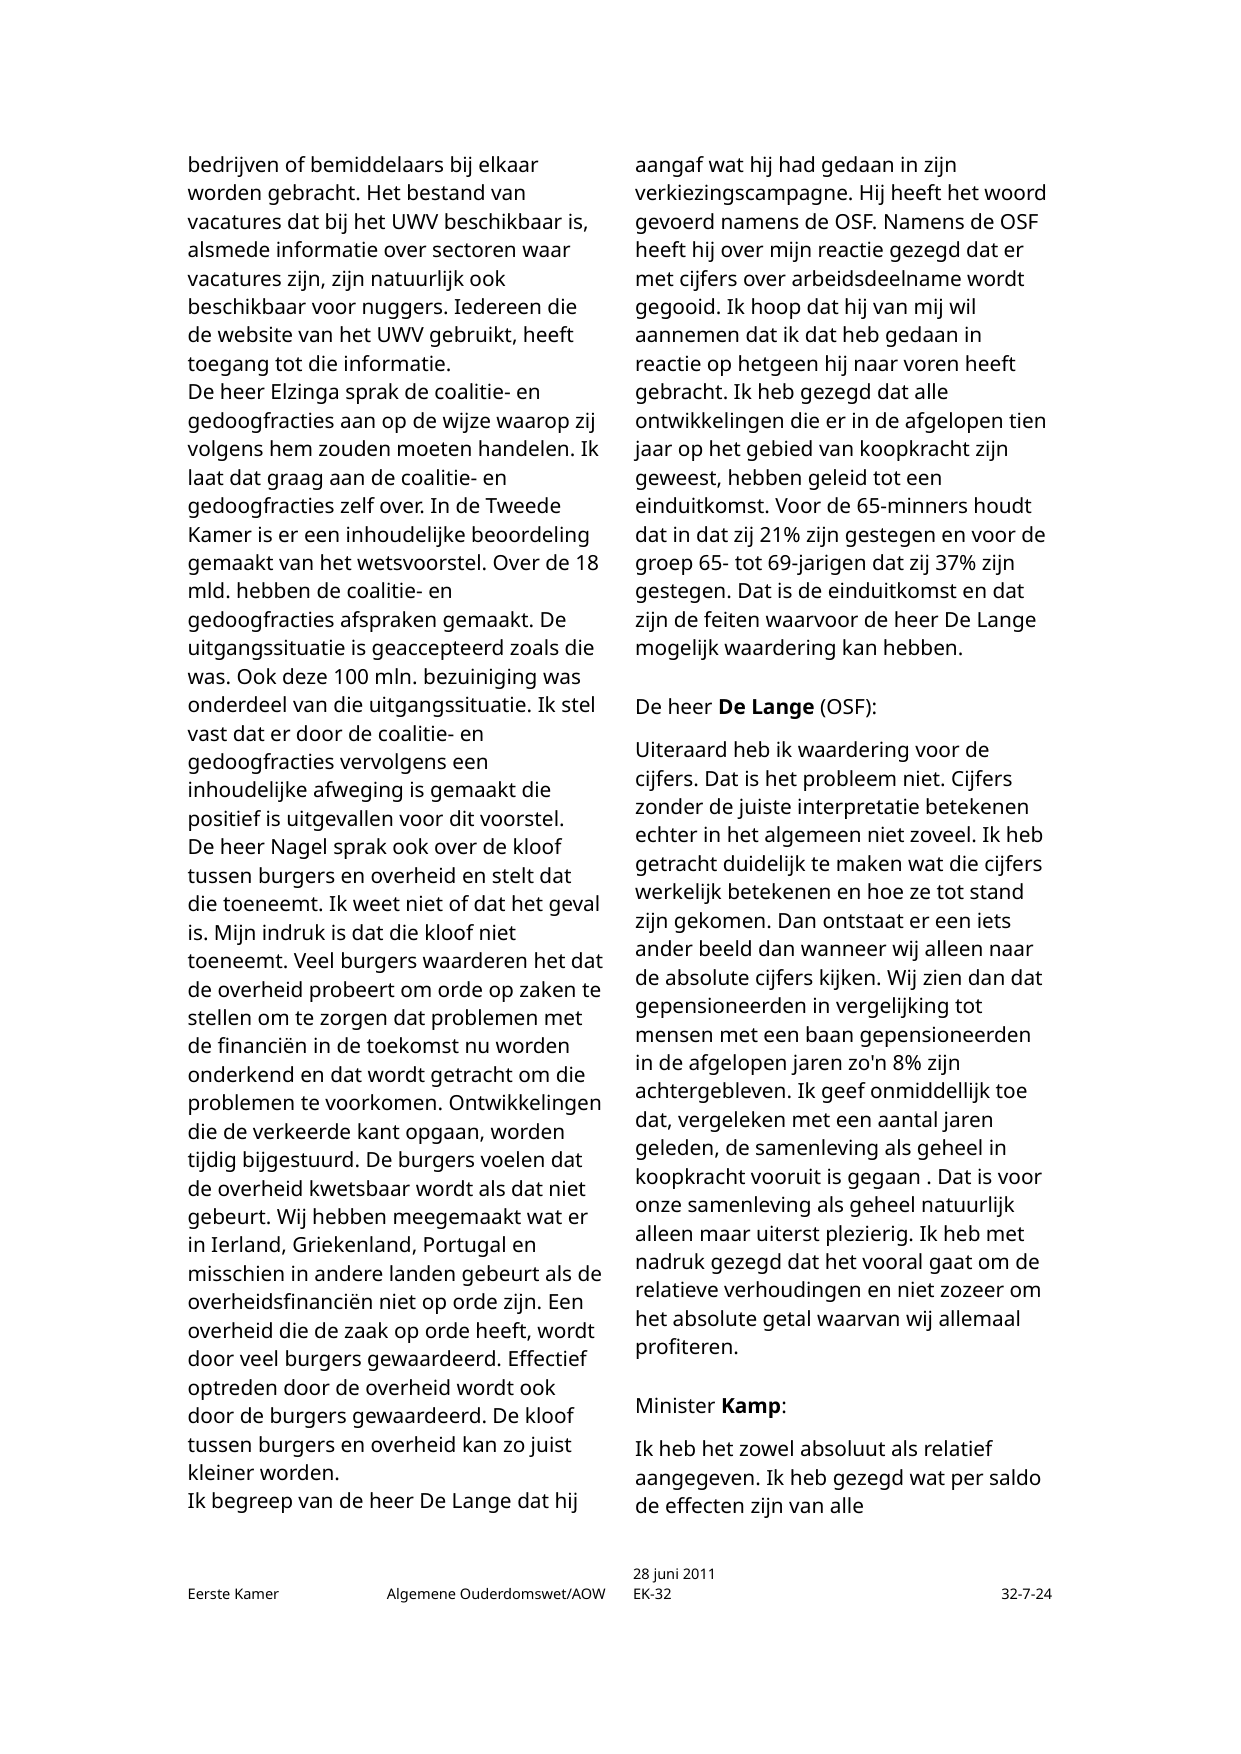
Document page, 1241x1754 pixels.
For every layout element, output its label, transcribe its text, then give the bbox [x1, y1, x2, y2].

text aangaf wat hij had gedaan in zijn verkiezingscampagne. Hij heeft het woord gevoerd namens de OSF. Namens de OSF heeft hij over mijn reactie gezegd dat er met cijfers over arbeidsdeelname wordt gegooid. Ik hoop dat hij van mij wil aannemen dat ik dat heb gedaan in reactie op hetgeen hij naar voren heeft gebracht. Ik heb gezegd dat alle ontwikkelingen die er in de afgelopen tien jaar op het gebied van koopkracht zijn geweest, hebben geleid tot een einduitkomst. Voor de 65-minners houdt dat in dat zij 21% zijn gestegen en voor de groep 65- tot 69-jarigen dat zij 37% zijn gestegen. Dat is de einduitkomst en dat zijn de feiten waarvoor de heer De Lange mogelijk waardering kan hebben. [635, 150, 1053, 662]
text Ik heb het zowel absoluut als relatief aangegeven. Ik heb gezegd wat per saldo de effecten zijn van alle [635, 1434, 1053, 1520]
text bedrijven of bemiddelaars bij elkaar worden gebracht. Het bestand van vacatures dat bij het UWV beschikbaar is, alsmede informatie over sectoren waar vacatures zijn, zijn natuurlijk ook beschikbaar voor nuggers. Iedereen die de website van het UWV gebruikt, heeft toegang tot die informatie. [187, 150, 605, 377]
text Uiteraard heb ik waardering voor de cijfers. Dat is het probleem niet. Cijfers zonder de juiste interpretatie betekenen echter in het algemeen niet zoveel. Ik heb getracht duidelijk te maken wat die cijfers werkelijk betekenen en hoe ze tot stand zijn gekomen. Dan ontstaat er een iets ander beeld dan wanneer wij alleen naar de absolute cijfers kijken. Wij zien dan dat gepensioneerden in vergelijking tot mensen met een baan gepensioneerden in de afgelopen jaren zo'n 8% zijn achtergebleven. Ik geef onmiddellijk toe dat, vergeleken met een aantal jaren geleden, de samenleving als geheel in koopkracht vooruit is gegaan . Dat is voor onze samenleving als geheel natuurlijk alleen maar uiterst plezierig. Ik heb met nadruk gezegd dat het vooral gaat om de relatieve verhoudingen en niet zozeer om het absolute getal waarvan wij allemaal profiteren. [635, 735, 1053, 1361]
text De heer Elzinga sprak de coalitie- en gedoogfracties aan op de wijze waarop zij volgens hem zouden moeten handelen. Ik laat dat graag aan de coalitie- en gedoogfracties zelf over. In de Tweede Kamer is er een inhoudelijke beoordeling gemaakt van het wetsvoorstel. Over de 18 mld. hebben de coalitie- en gedoogfracties afspraken gemaakt. De uitgangssituatie is geaccepteerd zoals die was. Ook deze 100 mln. bezuiniging was onderdeel van die uitgangssituatie. Ik stel vast dat er door de coalitie- en gedoogfracties vervolgens een inhoudelijke afweging is gemaakt die positief is uitgevallen voor dit voorstel. [187, 377, 605, 832]
text De heer De Lange (OSF): [635, 692, 1053, 720]
text De heer Nagel sprak ook over de kloof tussen burgers en overheid en stelt dat die toeneemt. Ik weet niet of dat het geval is. Mijn indruk is dat die kloof niet toeneemt. Veel burgers waarderen het dat de overheid probeert om orde op zaken te stellen om te zorgen dat problemen met de financiën in de toekomst nu worden onderkend en dat wordt getracht om die problemen te voorkomen. Ontwikkelingen die de verkeerde kant opgaan, worden tijdig bijgestuurd. De burgers voelen dat de overheid kwetsbaar wordt als dat niet gebeurt. Wij hebben meegemaakt wat er in Ierland, Griekenland, Portugal en misschien in andere landen gebeurt als de overheidsfinanciën niet op orde zijn. Een overheid die de zaak op orde heeft, wordt door veel burgers gewaardeerd. Effectief optreden door de overheid wordt ook door de burgers gewaardeerd. De kloof tussen burgers en overheid kan zo juist kleiner worden. [187, 832, 605, 1487]
text Ik begreep van de heer De Lange dat hij [187, 1487, 605, 1515]
text Minister Kamp: [635, 1391, 1053, 1419]
